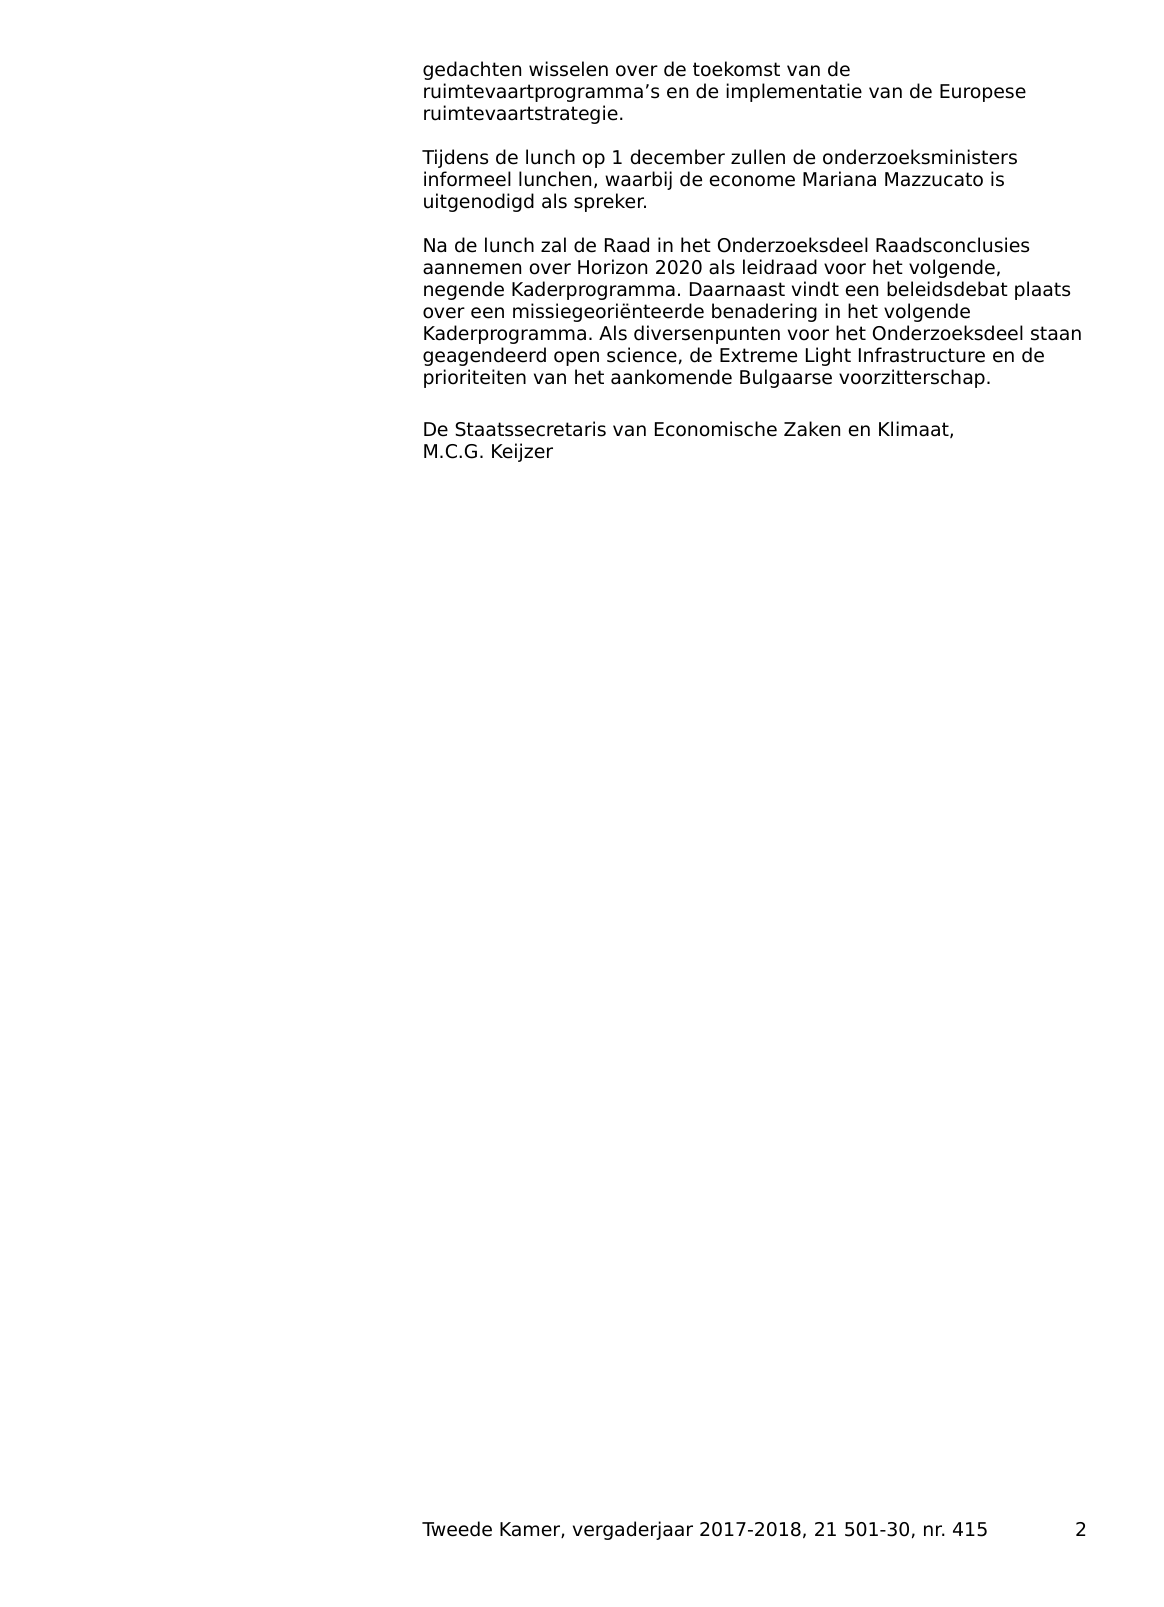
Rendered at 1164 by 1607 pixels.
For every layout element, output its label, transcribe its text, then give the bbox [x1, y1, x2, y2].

text De Staatssecretaris van Economische Zaken en Klimaat, M.C.G. Keijzer [422, 419, 1087, 463]
text Na de lunch zal de Raad in het Onderzoeksdeel Raadsconclusies aannemen over Horizon 2020 als leidraad voor het volgende, negende Kaderprogramma. Daarnaast vindt een beleidsdebat plaats over een missiegeoriënteerde benadering in het volgende Kaderprogramma. Als diversenpunten voor het Onderzoeksdeel staan geagendeerd open science, de Extreme Light Infrastructure en de prioriteiten van het aankomende Bulgaarse voorzitterschap. [422, 235, 1087, 389]
text Tijdens de lunch op 1 december zullen de onderzoeksministers informeel lunchen, waarbij de econome Mariana Mazzucato is uitgenodigd als spreker. [422, 147, 1087, 213]
text gedachten wisselen over de toekomst van de ruimtevaartprogramma’s en de implementatie van de Europese ruimtevaartstrategie. [422, 59, 1087, 125]
